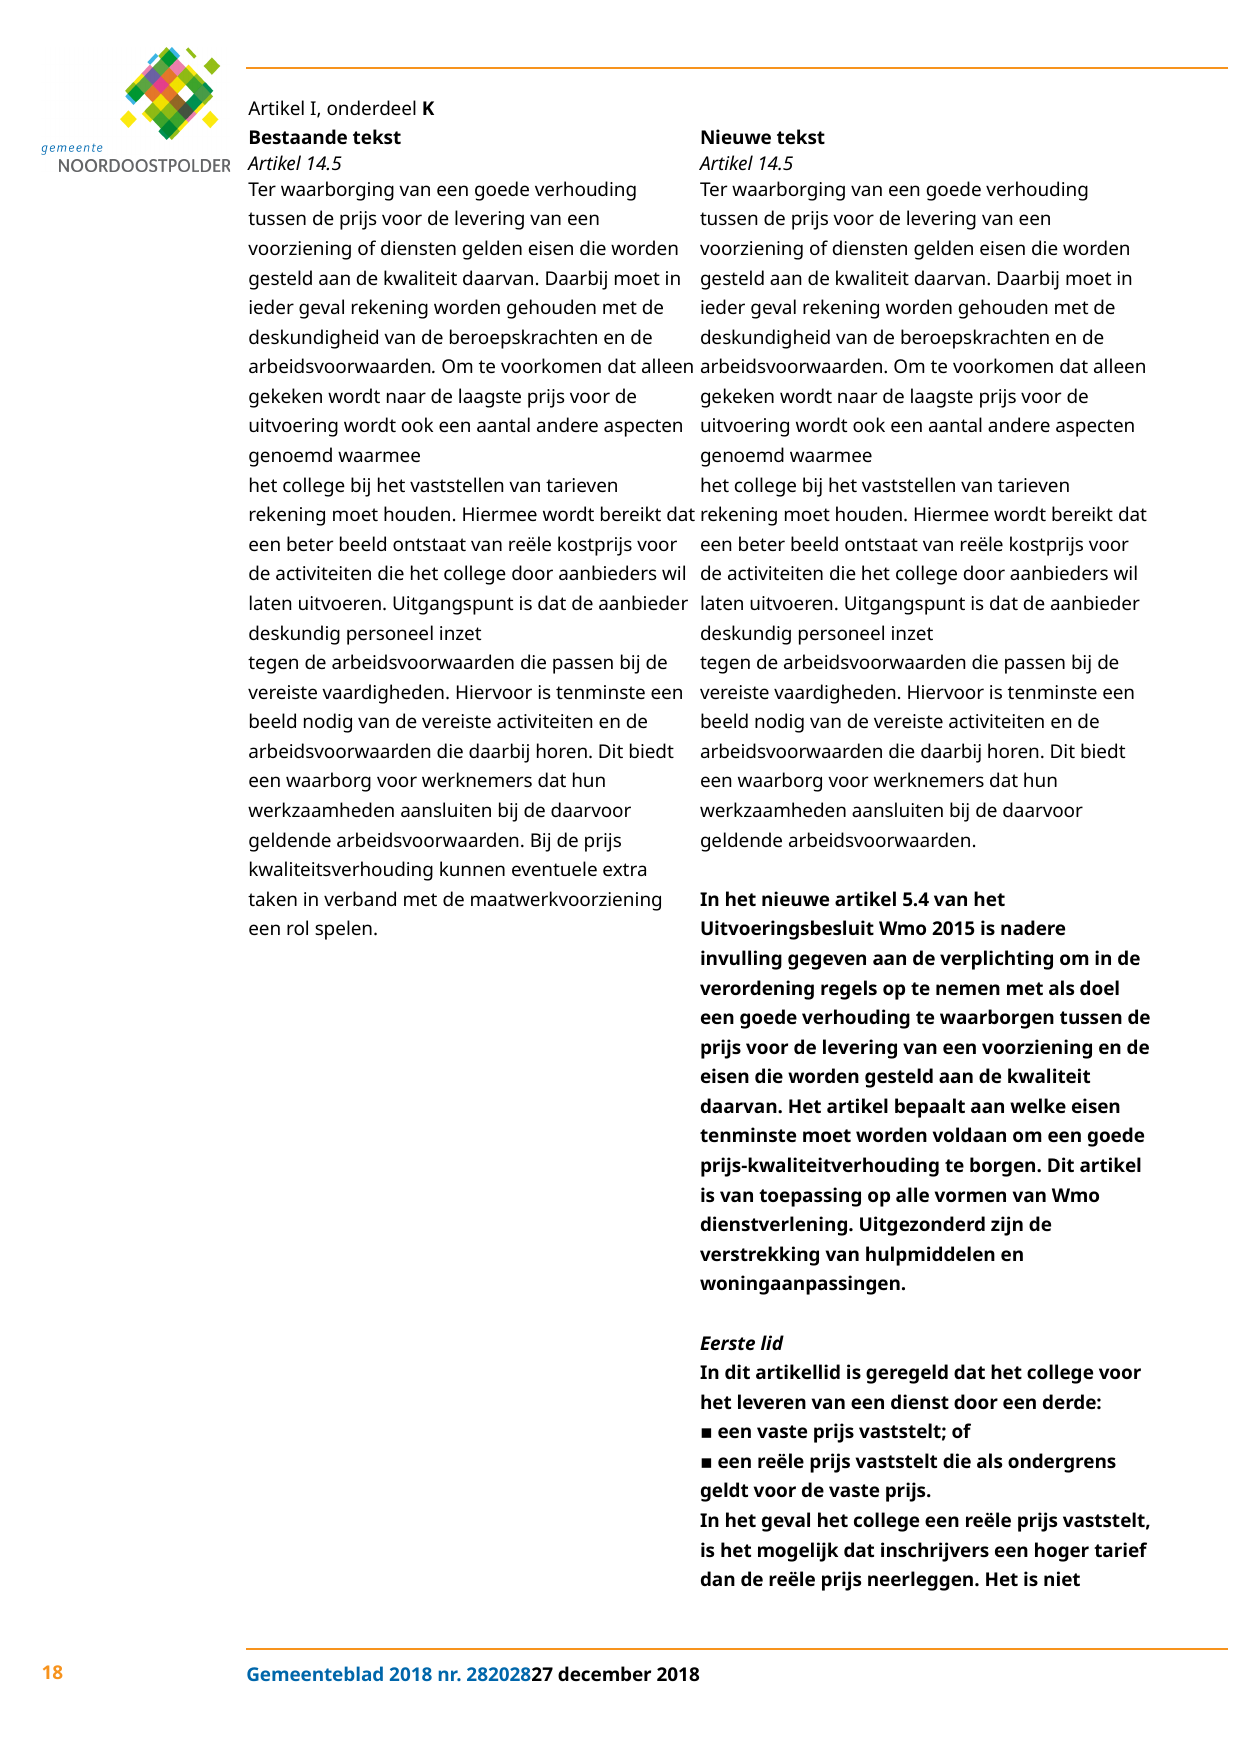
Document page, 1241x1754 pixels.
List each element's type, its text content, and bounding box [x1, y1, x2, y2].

table_cell Artikel 14.5 [700, 150, 1152, 176]
picture [41, 47, 231, 172]
table_cell Ter waarborging van een goede verhouding tussen de prijs voor de levering van een voorziening of diensten gelden eisen die worden gesteld aan de kwaliteit daarvan. Daarbij moet in ieder geval rekening worden gehouden met de deskundigheid van de beroepskrachten en de arbeidsvoorwaarden. Om te voorkomen dat alleen gekeken wordt naar de laagste prijs voor de uitvoering wordt ook een aantal andere aspecten genoemd waarmee het college bij het vaststellen van tarieven rekening moet houden. Hiermee wordt bereikt dat een beter beeld ontstaat van reële kostprijs voor de activiteiten die het college door aanbieders wil laten uitvoeren. Uitgangspunt is dat de aanbieder deskundig personeel inzet tegen de arbeidsvoorwaarden die passen bij de vereiste vaardigheden. Hiervoor is tenminste een beeld nodig van de vereiste activiteiten en de arbeidsvoorwaarden die daarbij horen. Dit biedt een waarborg voor werknemers dat hun werkzaamheden aansluiten bij de daarvoor geldende arbeidsvoorwaarden. Bij de prijs kwaliteitsverhouding kunnen eventuele extra taken in verband met de maatwerkvoorziening een rol spelen. [248, 176, 700, 1592]
table_cell Ter waarborging van een goede verhouding tussen de prijs voor de levering van een voorziening of diensten gelden eisen die worden gesteld aan de kwaliteit daarvan. Daarbij moet in ieder geval rekening worden gehouden met de deskundigheid van de beroepskrachten en de arbeidsvoorwaarden. Om te voorkomen dat alleen gekeken wordt naar de laagste prijs voor de uitvoering wordt ook een aantal andere aspecten genoemd waarmee het college bij het vaststellen van tarieven rekening moet houden. Hiermee wordt bereikt dat een beter beeld ontstaat van reële kostprijs voor de activiteiten die het college door aanbieders wil laten uitvoeren. Uitgangspunt is dat de aanbieder deskundig personeel inzet tegen de arbeidsvoorwaarden die passen bij de vereiste vaardigheden. Hiervoor is tenminste een beeld nodig van de vereiste activiteiten en de arbeidsvoorwaarden die daarbij horen. Dit biedt een waarborg voor werknemers dat hun werkzaamheden aansluiten bij de daarvoor geldende arbeidsvoorwaarden. In het nieuwe artikel 5.4 van het Uitvoeringsbesluit Wmo 2015 is nadere invulling gegeven aan de verplichting om in de verordening regels op te nemen met als doel een goede verhouding te waarborgen tussen de prijs voor de levering van een voorziening en de eisen die worden gesteld aan de kwaliteit daarvan. Het artikel bepaalt aan welke eisen tenminste moet worden voldaan om een goede prijs-kwaliteitverhouding te borgen. Dit artikel is van toepassing op alle vormen van Wmo dienstverlening. Uitgezonderd zijn de verstrekking van hulpmiddelen en woningaanpassingen. Eerste lid In dit artikellid is geregeld dat het college voor het leveren van een dienst door een derde: ▪ een vaste prijs vaststelt; of ▪ een reële prijs vaststelt die als ondergrens geldt voor de vaste prijs. In het geval het college een reële prijs vaststelt, is het mogelijk dat inschrijvers een hoger tarief dan de reële prijs neerleggen. Het is niet [700, 176, 1152, 1592]
table_header Bestaande tekst [248, 125, 700, 150]
table_header Nieuwe tekst [700, 125, 1152, 150]
table_cell Artikel 14.5 [248, 150, 700, 176]
text Artikel I, onderdeel K [248, 95, 1152, 121]
